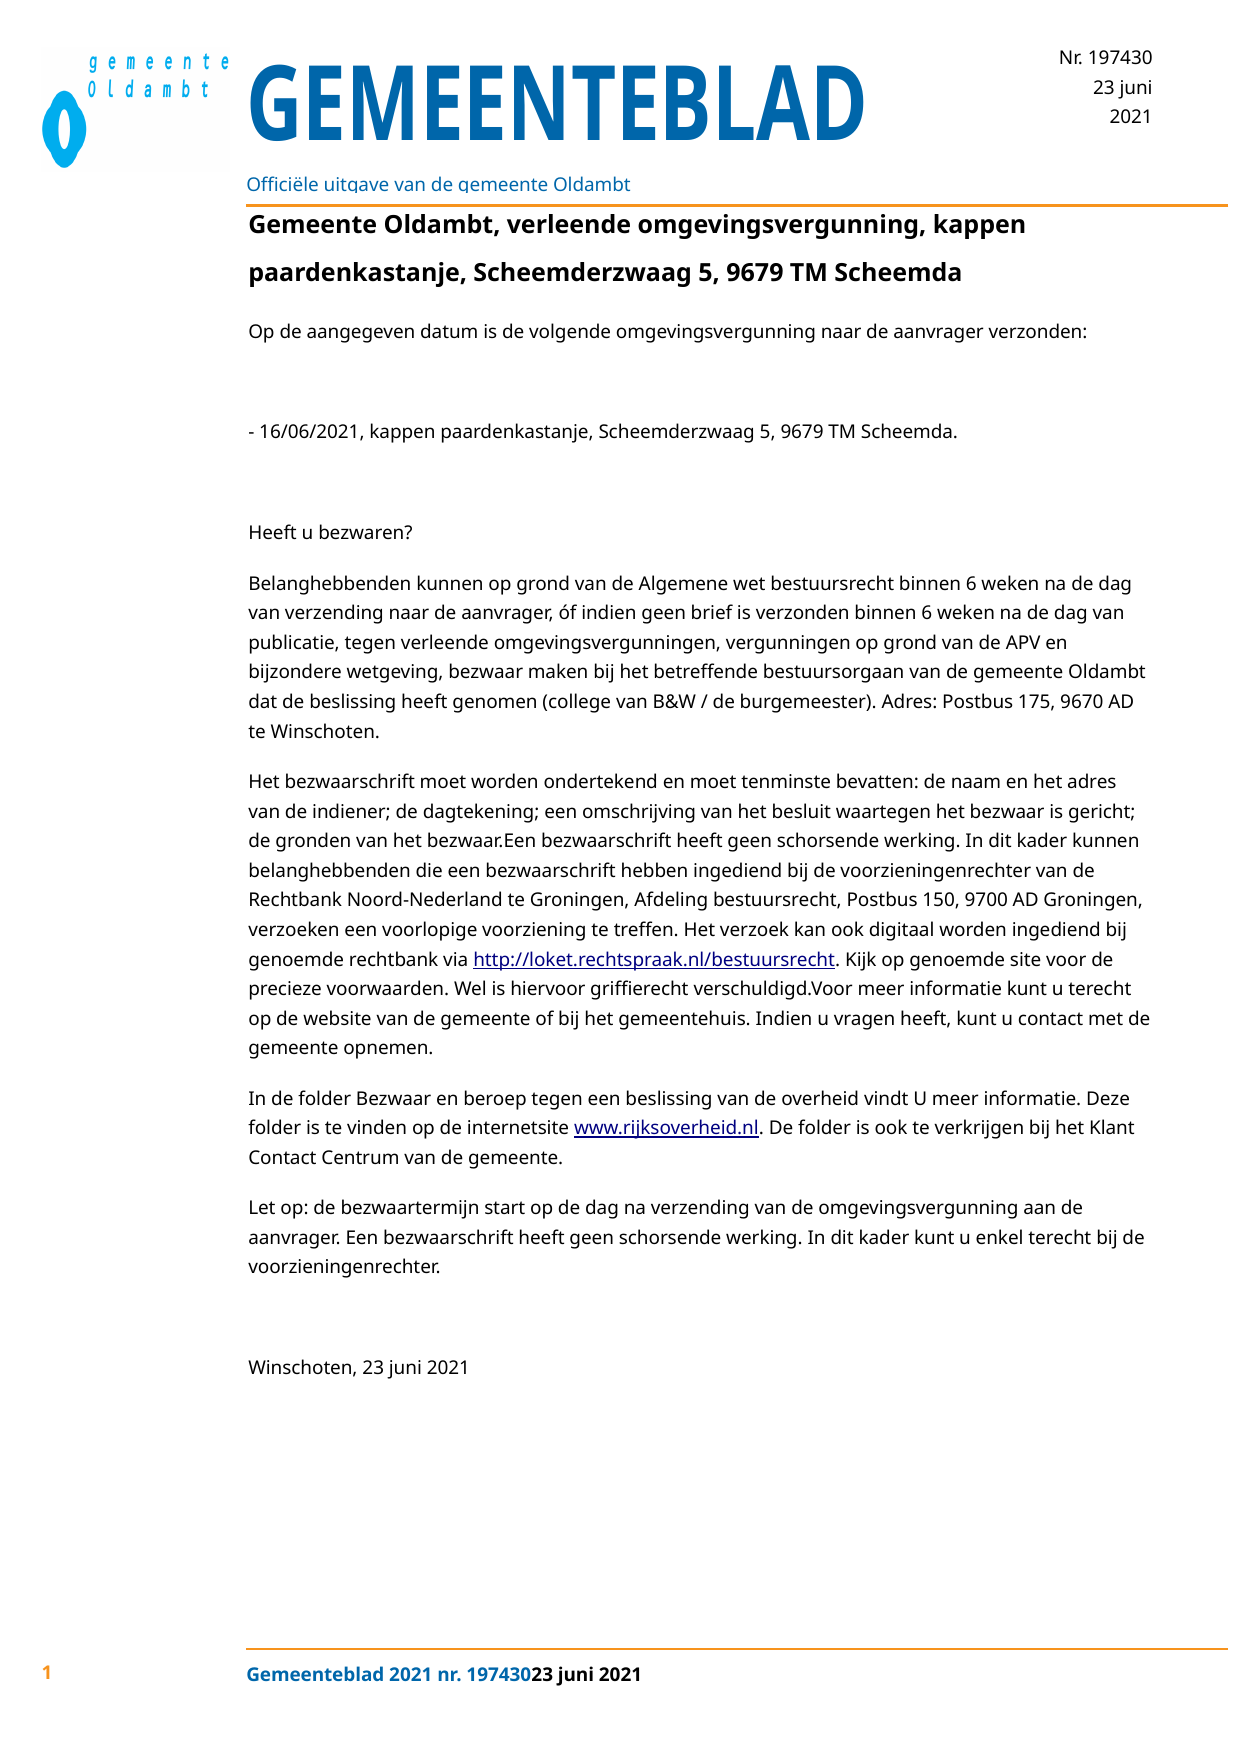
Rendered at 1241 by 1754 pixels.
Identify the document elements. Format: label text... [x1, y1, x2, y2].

text - 16/06/2021, kappen paardenkastanje, Scheemderzwaag 5, 9679 TM Scheemda. [248, 419, 1152, 444]
text Het bezwaarschrift moet worden ondertekend en moet tenminste bevatten: de naam en het adres van de indiener; de dagtekening; een omschrijving van het besluit waartegen het bezwaar is gericht; de gronden van het bezwaar.Een bezwaarschrift heeft geen schorsende werking. In dit kader kunnen belanghebbenden die een bezwaarschrift hebben ingediend bij de voorzieningenrechter van de Rechtbank Noord-Nederland te Groningen, Afdeling bestuursrecht, Postbus 150, 9700 AD Groningen, verzoeken een voorlopige voorziening te treffen. Het verzoek kan ook digitaal worden ingediend bij genoemde rechtbank via http://loket.rechtspraak.nl/bestuursrecht. Kijk op genoemde site voor de precieze voorwaarden. Wel is hiervoor griffierecht verschuldigd.Voor meer informatie kunt u terecht op de website van de gemeente of bij het gemeentehuis. Indien u vragen heeft, kunt u contact met de gemeente opnemen. [248, 768, 1152, 1060]
text Op de aangegeven datum is de volgende omgevingsvergunning naar de aanvrager verzonden: [248, 318, 1152, 344]
text Winschoten, 23 juni 2021 [248, 1354, 1152, 1380]
text Belanghebbenden kunnen op grond van de Algemene wet bestuursrecht binnen 6 weken na de dag van verzending naar de aanvrager, óf indien geen brief is verzonden binnen 6 weken na de dag van publicatie, tegen verleende omgevingsvergunningen, vergunningen op grond van de APV en bijzondere wetgeving, bezwaar maken bij het betreffende bestuursorgaan van de gemeente Oldambt dat de beslissing heeft genomen (college van B&W / de burgemeester). Adres: Postbus 175, 9670 AD te Winschoten. [248, 570, 1152, 744]
picture [41, 47, 231, 172]
text Heeft u bezwaren? [248, 519, 1152, 545]
text Gemeente Oldambt, verleende omgevingsvergunning, kappen paardenkastanje, Scheemderzwaag 5, 9679 TM Scheemda [248, 207, 1152, 288]
text In de folder Bezwaar en beroep tegen een beslissing van de overheid vindt U meer informatie. Deze folder is te vinden op de internetsite www.rijksoverheid.nl. De folder is ook te verkrijgen bij het Klant Contact Centrum van de gemeente. [248, 1085, 1152, 1170]
text Let op: de bezwaartermijn start op de dag na verzending van de omgevingsvergunning aan de aanvrager. Een bezwaarschrift heeft geen schorsende werking. In dit kader kunt u enkel terecht bij de voorzieningenrechter. [248, 1194, 1152, 1279]
